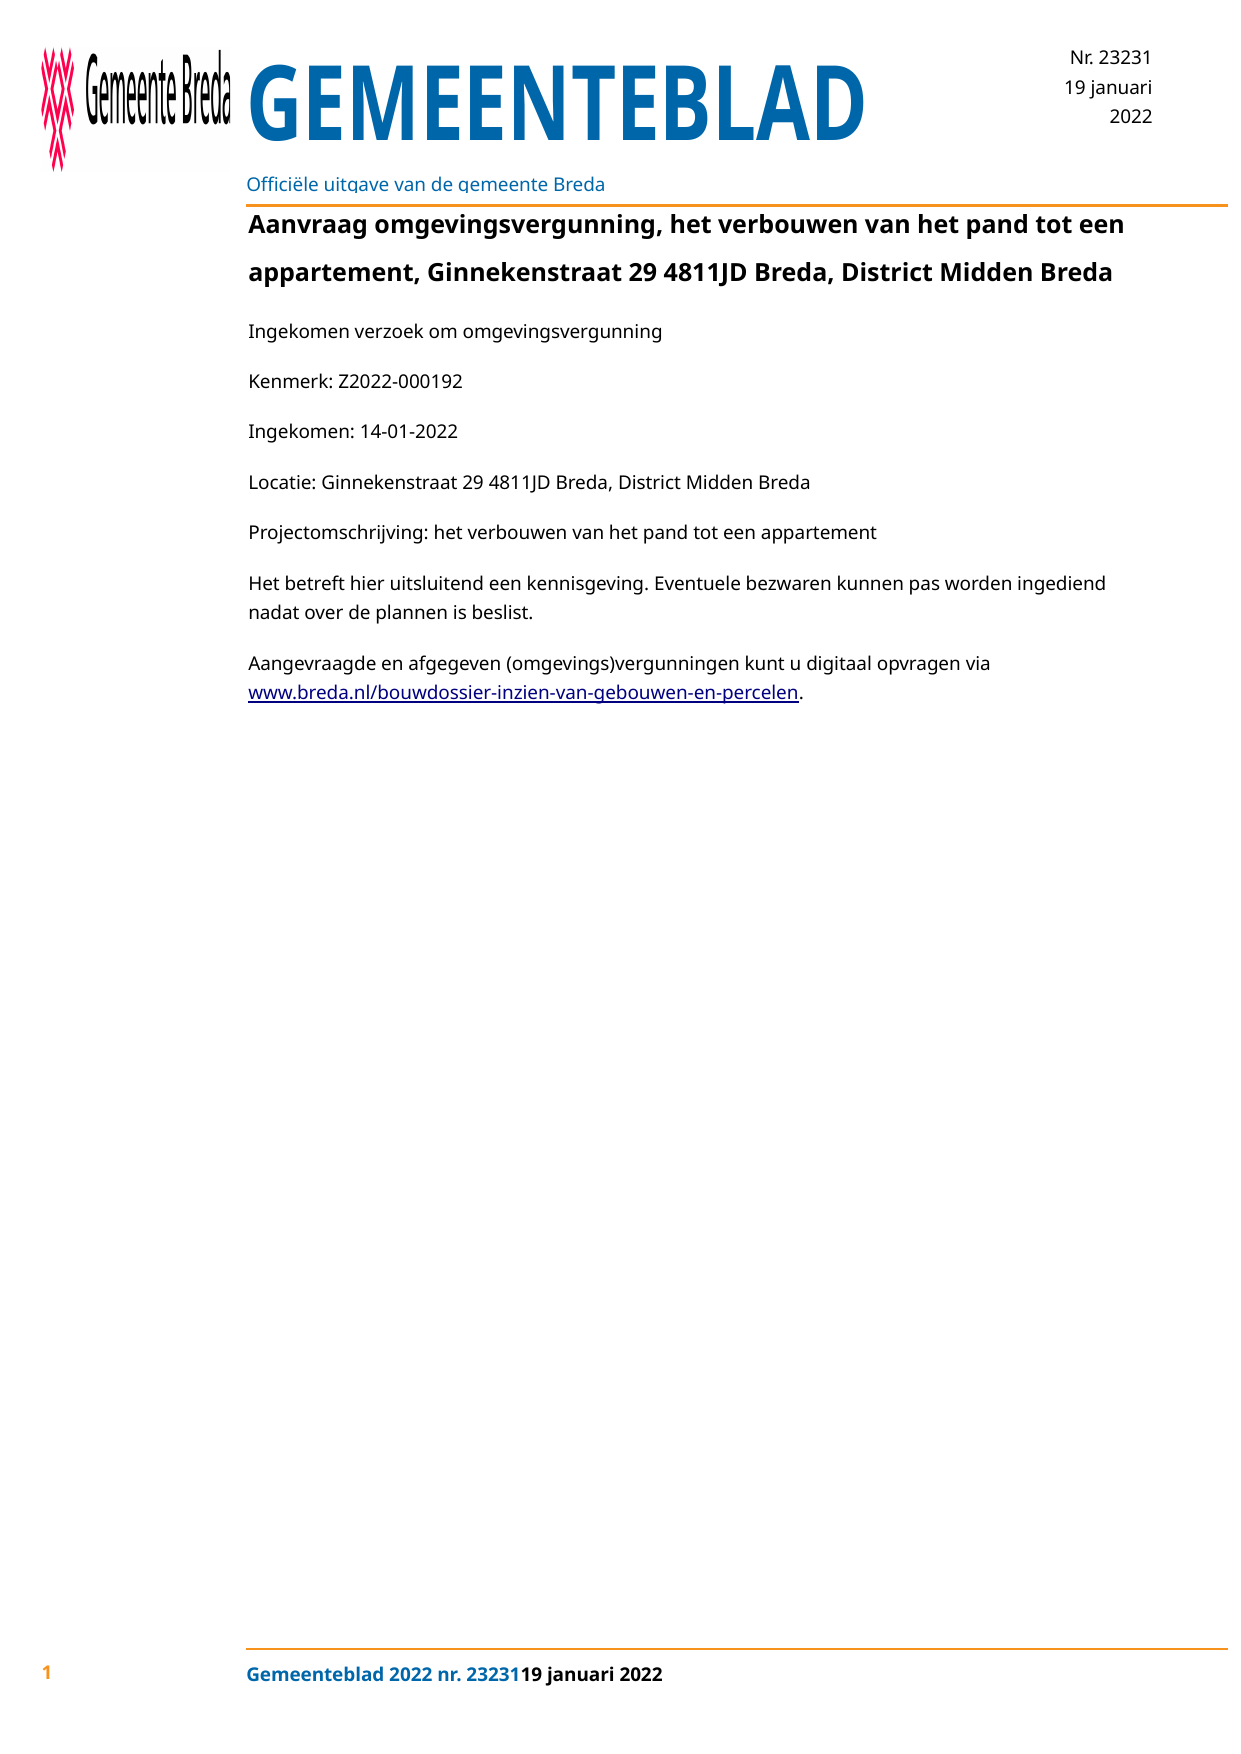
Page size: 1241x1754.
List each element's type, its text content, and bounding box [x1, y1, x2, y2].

text Aanvraag omgevingsvergunning, het verbouwen van het pand tot een appartement, Ginnekenstraat 29 4811JD Breda, District Midden Breda [248, 207, 1152, 288]
text Kenmerk: Z2022-000192 [248, 368, 1152, 394]
text Het betreft hier uitsluitend een kennisgeving. Eventuele bezwaren kunnen pas worden ingediend nadat over de plannen is beslist. [248, 570, 1152, 625]
picture [41, 47, 231, 172]
text Ingekomen: 14-01-2022 [248, 419, 1152, 444]
text Projectomschrijving: het verbouwen van het pand tot een appartement [248, 519, 1152, 545]
text Aangevraagde en afgegeven (omgevings)vergunningen kunt u digitaal opvragen via www.breda.nl/bouwdossier-inzien-van-gebouwen-en-percelen. [248, 650, 1152, 705]
text Ingekomen verzoek om omgevingsvergunning [248, 318, 1152, 344]
text Locatie: Ginnekenstraat 29 4811JD Breda, District Midden Breda [248, 469, 1152, 495]
